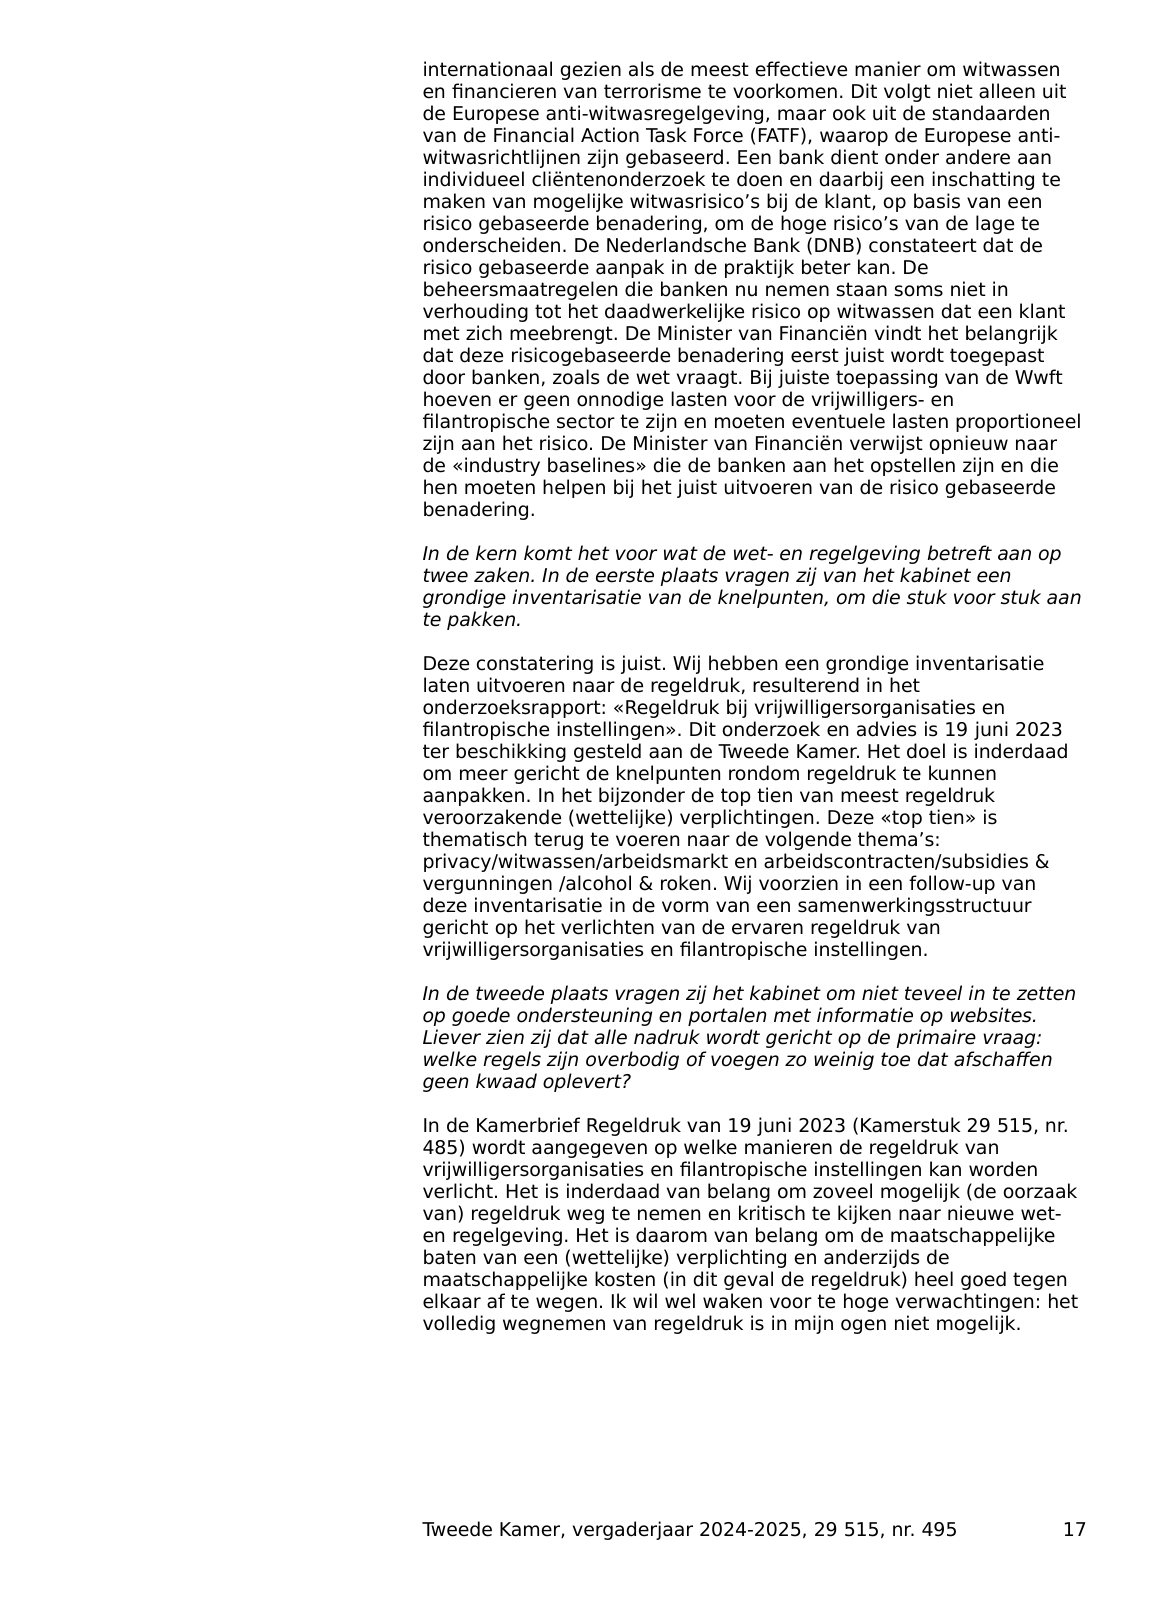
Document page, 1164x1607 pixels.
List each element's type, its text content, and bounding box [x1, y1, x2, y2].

text In de Kamerbrief Regeldruk van 19 juni 2023 (Kamerstuk 29 515, nr. 485) wordt aangegeven op welke manieren de regeldruk van vrijwilligersorganisaties en filantropische instellingen kan worden verlicht. Het is inderdaad van belang om zoveel mogelijk (de oorzaak van) regeldruk weg te nemen en kritisch te kijken naar nieuwe wet- en regelgeving. Het is daarom van belang om de maatschappelijke baten van een (wettelijke) verplichting en anderzijds de maatschappelijke kosten (in dit geval de regeldruk) heel goed tegen elkaar af te wegen. Ik wil wel waken voor te hoge verwachtingen: het volledig wegnemen van regeldruk is in mijn ogen niet mogelijk. [422, 1115, 1087, 1335]
text In de tweede plaats vragen zij het kabinet om niet teveel in te zetten op goede ondersteuning en portalen met informatie op websites. Liever zien zij dat alle nadruk wordt gericht op de primaire vraag: welke regels zijn overbodig of voegen zo weinig toe dat afschaffen geen kwaad oplevert? [422, 983, 1087, 1093]
text In de kern komt het voor wat de wet- en regelgeving betreft aan op twee zaken. In de eerste plaats vragen zij van het kabinet een grondige inventarisatie van de knelpunten, om die stuk voor stuk aan te pakken. [422, 543, 1087, 631]
text internationaal gezien als de meest effectieve manier om witwassen en financieren van terrorisme te voorkomen. Dit volgt niet alleen uit de Europese anti-witwasregelgeving, maar ook uit de standaarden van de Financial Action Task Force (FATF), waarop de Europese anti-witwasrichtlijnen zijn gebaseerd. Een bank dient onder andere aan individueel cliëntenonderzoek te doen en daarbij een inschatting te maken van mogelijke witwasrisico’s bij de klant, op basis van een risico gebaseerde benadering, om de hoge risico’s van de lage te onderscheiden. De Nederlandsche Bank (DNB) constateert dat de risico gebaseerde aanpak in de praktijk beter kan. De beheersmaatregelen die banken nu nemen staan soms niet in verhouding tot het daadwerkelijke risico op witwassen dat een klant met zich meebrengt. De Minister van Financiën vindt het belangrijk dat deze risicogebaseerde benadering eerst juist wordt toegepast door banken, zoals de wet vraagt. Bij juiste toepassing van de Wwft hoeven er geen onnodige lasten voor de vrijwilligers- en filantropische sector te zijn en moeten eventuele lasten proportioneel zijn aan het risico. De Minister van Financiën verwijst opnieuw naar de «industry baselines» die de banken aan het opstellen zijn en die hen moeten helpen bij het juist uitvoeren van de risico gebaseerde benadering. [422, 59, 1087, 521]
text Deze constatering is juist. Wij hebben een grondige inventarisatie laten uitvoeren naar de regeldruk, resulterend in het onderzoeksrapport: «Regeldruk bij vrijwilligersorganisaties en filantropische instellingen». Dit onderzoek en advies is 19 juni 2023 ter beschikking gesteld aan de Tweede Kamer. Het doel is inderdaad om meer gericht de knelpunten rondom regeldruk te kunnen aanpakken. In het bijzonder de top tien van meest regeldruk veroorzakende (wettelijke) verplichtingen. Deze «top tien» is thematisch terug te voeren naar de volgende thema’s: privacy/witwassen/arbeidsmarkt en arbeidscontracten/subsidies & vergunningen /alcohol & roken. Wij voorzien in een follow-up van deze inventarisatie in de vorm van een samenwerkingsstructuur gericht op het verlichten van de ervaren regeldruk van vrijwilligersorganisaties en filantropische instellingen. [422, 653, 1087, 961]
